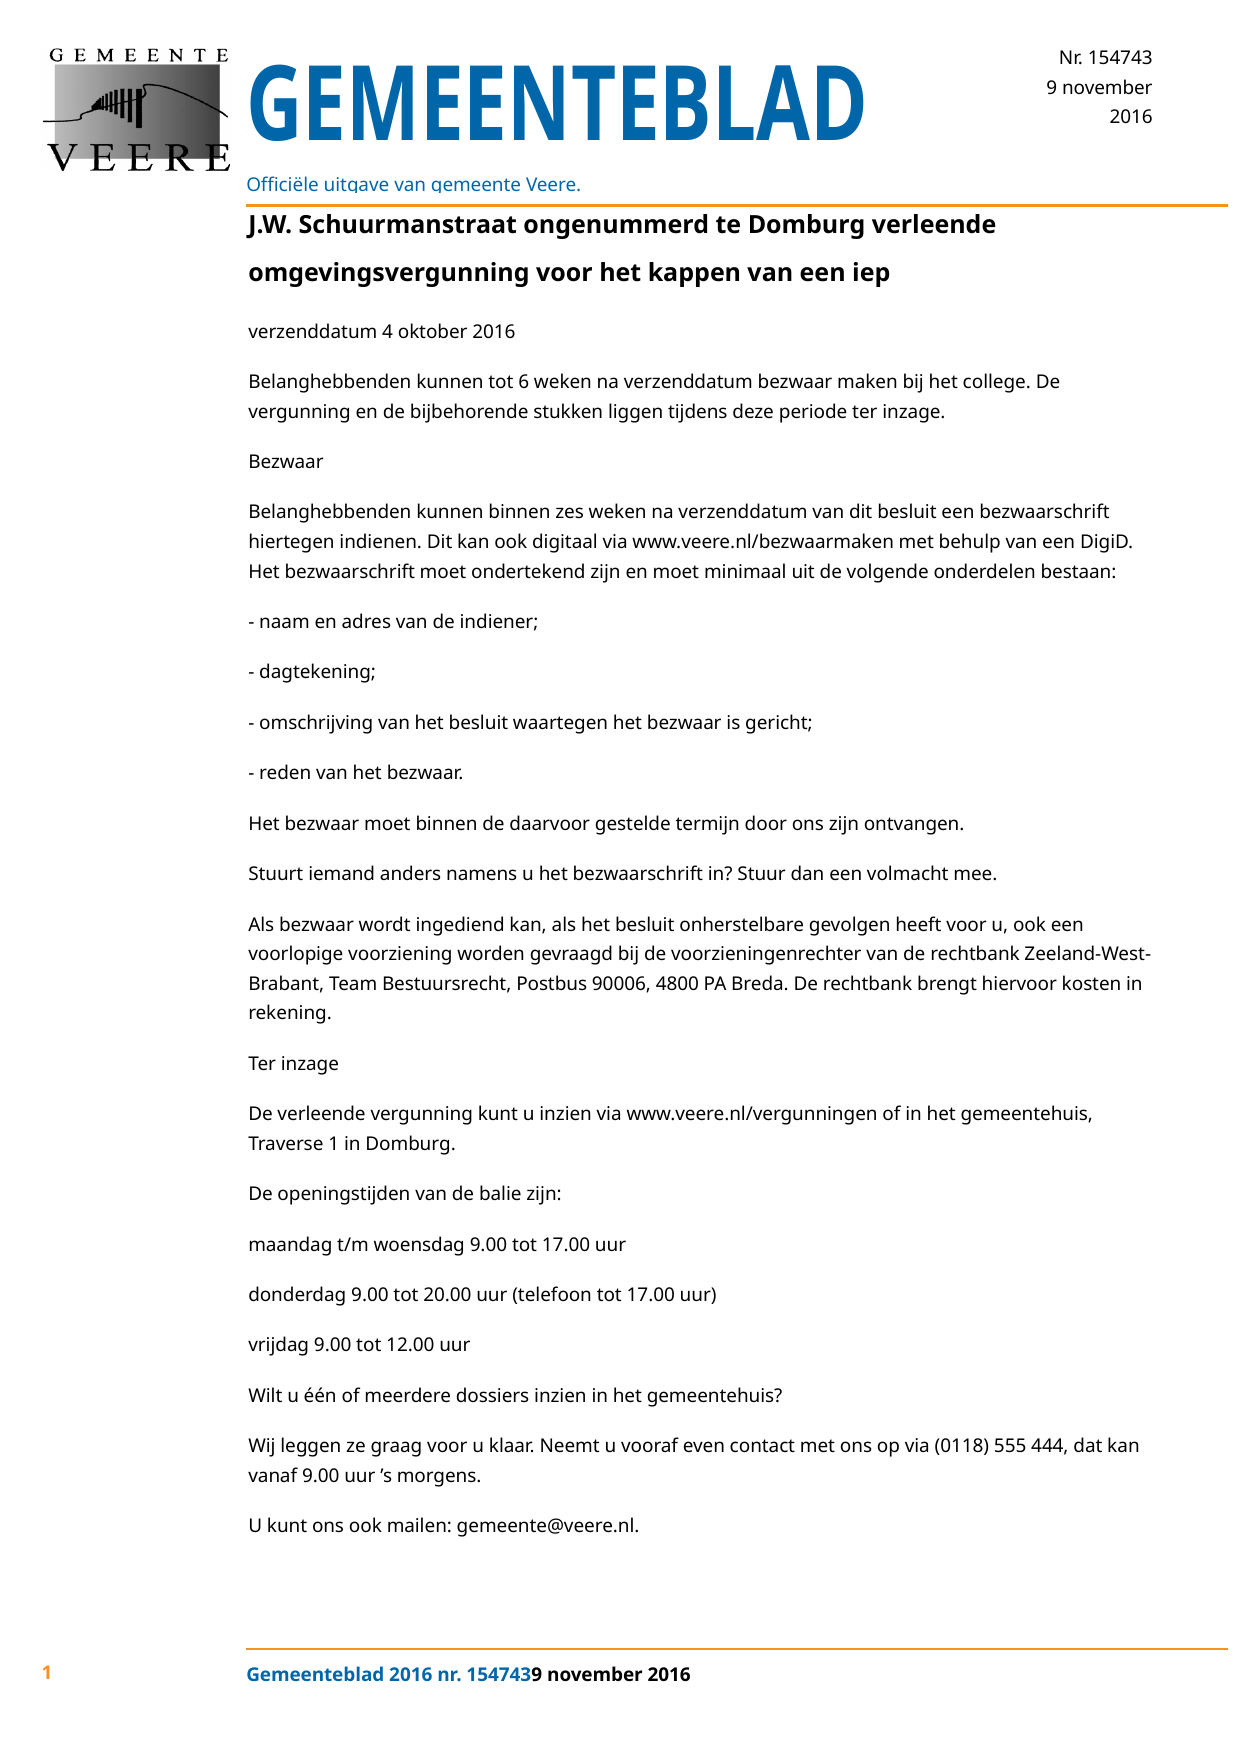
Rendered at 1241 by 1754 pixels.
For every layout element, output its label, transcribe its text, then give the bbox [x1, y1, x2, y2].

text U kunt ons ook mailen: gemeente@veere.nl. [248, 1512, 1152, 1538]
text - omschrijving van het besluit waartegen het bezwaar is gericht; [248, 709, 1152, 735]
text maandag t/m woensdag 9.00 tot 17.00 uur [248, 1231, 1152, 1257]
text Stuurt iemand anders namens u het bezwaarschrift in? Stuur dan een volmacht mee. [248, 860, 1152, 886]
text Als bezwaar wordt ingediend kan, als het besluit onherstelbare gevolgen heeft voor u, ook een voorlopige voorziening worden gevraagd bij de voorzieningenrechter van de rechtbank Zeeland-West-Brabant, Team Bestuursrecht, Postbus 90006, 4800 PA Breda. De rechtbank brengt hiervoor kosten in rekening. [248, 911, 1152, 1025]
text - dagtekening; [248, 659, 1152, 684]
text Belanghebbenden kunnen binnen zes weken na verzenddatum van dit besluit een bezwaarschrift hiertegen indienen. Dit kan ook digitaal via www.veere.nl/bezwaarmaken met behulp van een DigiD. Het bezwaarschrift moet ondertekend zijn en moet minimaal uit de volgende onderdelen bestaan: [248, 499, 1152, 584]
text verzenddatum 4 oktober 2016 [248, 318, 1152, 344]
text - naam en adres van de indiener; [248, 608, 1152, 634]
text - reden van het bezwaar. [248, 759, 1152, 785]
text donderdag 9.00 tot 20.00 uur (telefoon tot 17.00 uur) [248, 1281, 1152, 1307]
text De verleende vergunning kunt u inzien via www.veere.nl/vergunningen of in het gemeentehuis, Traverse 1 in Domburg. [248, 1100, 1152, 1156]
text De openingstijden van de balie zijn: [248, 1180, 1152, 1206]
text J.W. Schuurmanstraat ongenummerd te Domburg verleende omgevingsvergunning voor het kappen van een iep [248, 207, 1152, 288]
text Bezwaar [248, 448, 1152, 474]
text Ter inzage [248, 1050, 1152, 1076]
text Belanghebbenden kunnen tot 6 weken na verzenddatum bezwaar maken bij het college. De vergunning en de bijbehorende stukken liggen tijdens deze periode ter inzage. [248, 368, 1152, 424]
text vrijdag 9.00 tot 12.00 uur [248, 1332, 1152, 1357]
text Wij leggen ze graag voor u klaar. Neemt u vooraf even contact met ons op via (0118) 555 444, dat kan vanaf 9.00 uur ’s morgens. [248, 1432, 1152, 1488]
text Het bezwaar moet binnen de daarvoor gestelde termijn door ons zijn ontvangen. [248, 810, 1152, 836]
picture [41, 47, 231, 172]
text Wilt u één of meerdere dossiers inzien in het gemeentehuis? [248, 1382, 1152, 1408]
